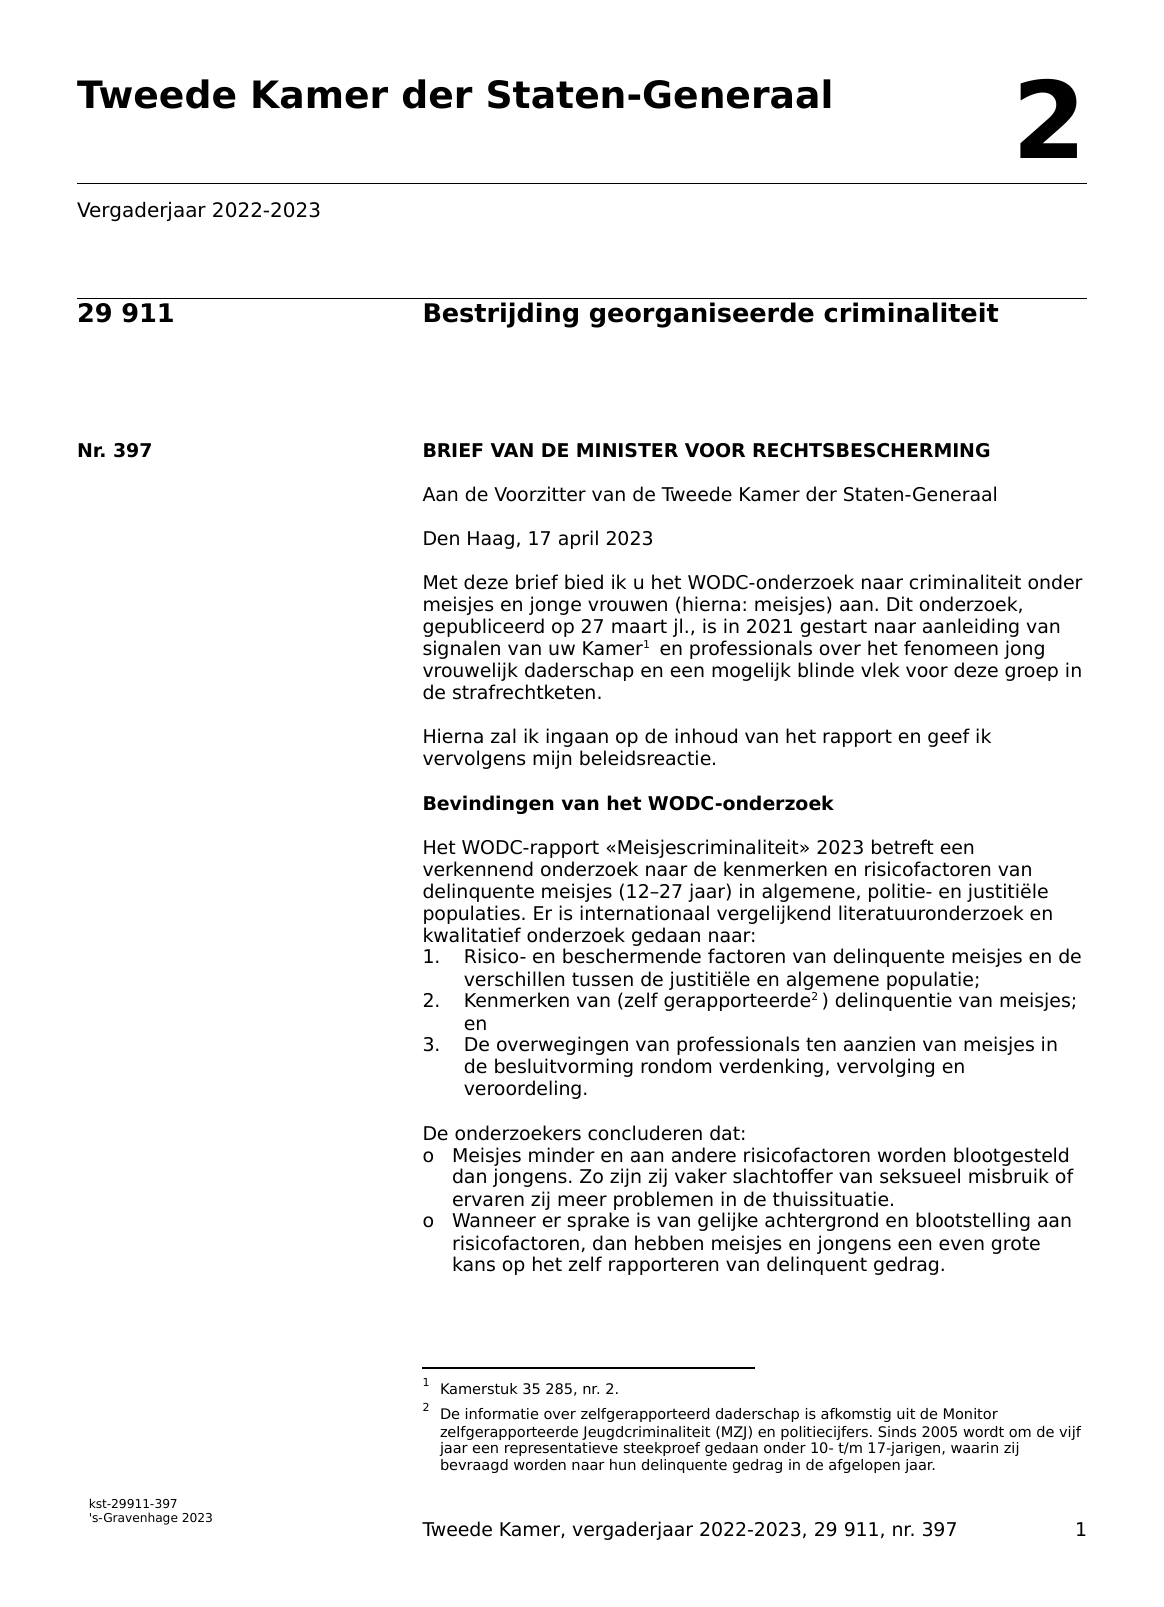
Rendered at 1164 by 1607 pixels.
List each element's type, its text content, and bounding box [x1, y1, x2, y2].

text Hierna zal ik ingaan op de inhoud van het rapport en geef ik vervolgens mijn beleidsreactie. [422, 726, 1087, 770]
text Met deze brief bied ik u het WODC-onderzoek naar criminaliteit onder meisjes en jonge vrouwen (hierna: meisjes) aan. Dit onderzoek, gepubliceerd op 27 maart jl., is in 2021 gestart naar aanleiding van signalen van uw Kamer en professionals over het fenomeen jong vrouwelijk daderschap en een mogelijk blinde vlek voor deze groep in de strafrechtketen. [422, 572, 1087, 704]
subtitle Bevindingen van het WODC-onderzoek [422, 792, 1087, 814]
text 's-Gravenhage 2023 [88, 1511, 323, 1525]
text Het WODC-rapport «Meisjescriminaliteit» 2023 betreft een verkennend onderzoek naar de kenmerken en risicofactoren van delinquente meisjes (12–27 jaar) in algemene, politie- en justitiële populaties. Er is internationaal vergelijkend literatuuronderzoek en kwalitatief onderzoek gedaan naar: [422, 837, 1087, 946]
text 1. Risico- en beschermende factoren van delinquente meisjes en de verschillen tussen de justitiële en algemene populatie; [422, 946, 1087, 990]
text Kamerstuk 35 285, nr. 2. [422, 1377, 1087, 1399]
text Den Haag, 17 april 2023 [422, 528, 1087, 550]
subtitle 29 911 Bestrijding georganiseerde criminaliteit [77, 299, 1087, 329]
subtitle Nr. 397 BRIEF VAN DE MINISTER VOOR RECHTSBESCHERMING [77, 440, 1087, 462]
table_header Tweede Kamer der Staten-Generaal [77, 59, 886, 183]
text kst-29911-397 [88, 1497, 323, 1511]
text De onderzoekers concluderen dat: [422, 1122, 1087, 1144]
text 2. Kenmerken van (zelf gerapporteerde) delinquentie van meisjes; en [422, 990, 1087, 1034]
table_cell Vergaderjaar 2022-2023 [77, 184, 1087, 298]
text De informatie over zelfgerapporteerd daderschap is afkomstig uit de Monitor zelfgerapporteerde Jeugdcriminaliteit (MZJ) en politiecijfers. Sinds 2005 wordt om de vijf jaar een representatieve steekproef gedaan onder 10- t/m 17-jarigen, waarin zij bevraagd worden naar hun delinquente gedrag in de afgelopen jaar. [422, 1402, 1087, 1474]
text o Wanneer er sprake is van gelijke achtergrond en blootstelling aan risicofactoren, dan hebben meisjes en jongens een even grote kans op het zelf rapporteren van delinquent gedrag. [422, 1210, 1087, 1276]
text Aan de Voorzitter van de Tweede Kamer der Staten-Generaal [422, 484, 1087, 506]
text 3. De overwegingen van professionals ten aanzien van meisjes in de besluitvorming rondom verdenking, vervolging en veroordeling. [422, 1034, 1087, 1100]
text o Meisjes minder en aan andere risicofactoren worden blootgesteld dan jongens. Zo zijn zij vaker slachtoffer van seksueel misbruik of ervaren zij meer problemen in de thuissituatie. [422, 1144, 1087, 1210]
table_header 2 [886, 59, 1087, 183]
